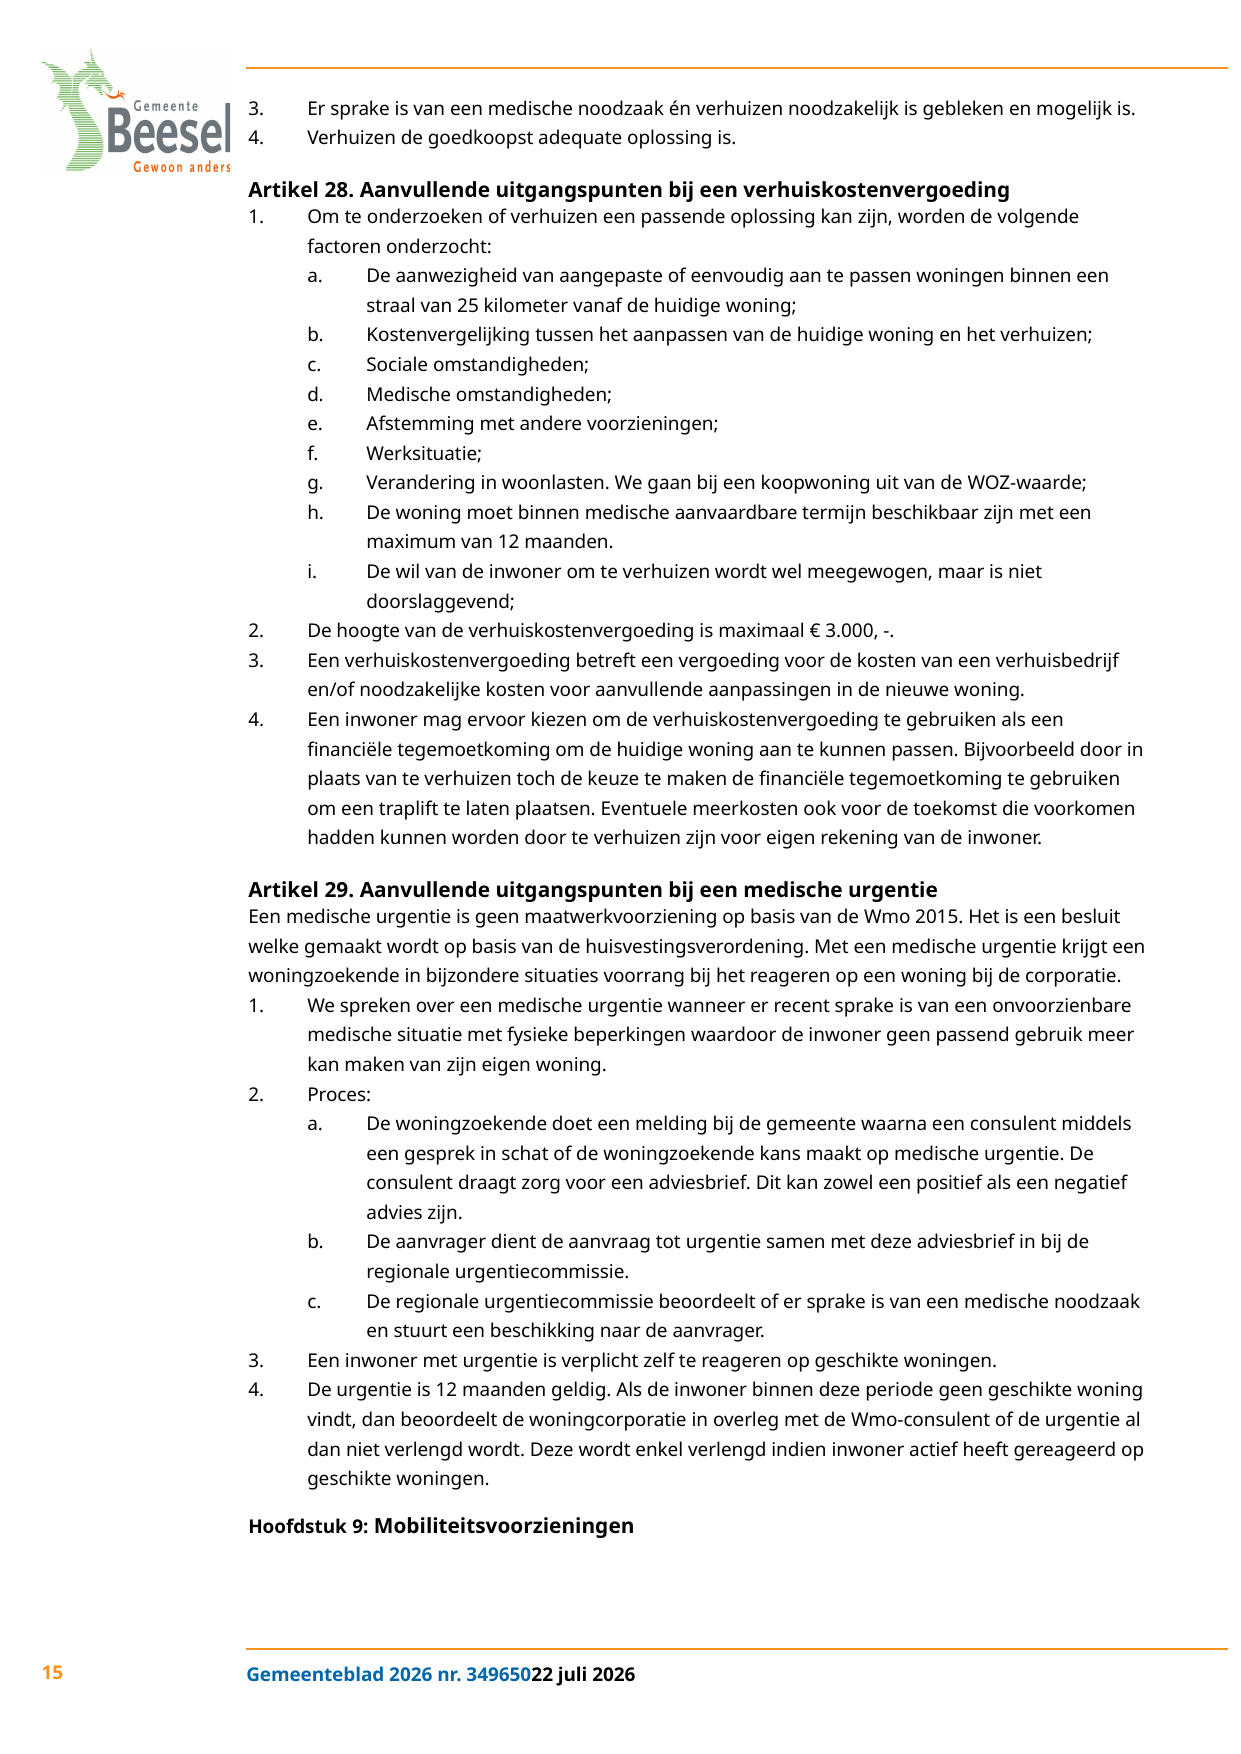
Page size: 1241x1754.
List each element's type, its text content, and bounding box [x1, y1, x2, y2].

text Artikel 28. Aanvullende uitgangspunten bij een verhuiskostenvergoeding [248, 175, 1152, 203]
list Om te onderzoeken of verhuizen een passende oplossing kan zijn, worden de volgende factoren onderzocht: [248, 203, 1152, 258]
text Een medische urgentie is geen maatwerkvoorziening op basis van de Wmo 2015. Het is een besluit welke gemaakt wordt op basis van de huisvestingsverordening. Met een medische urgentie krijgt een woningzoekende in bijzondere situaties voorrang bij het reageren op een woning bij de corporatie. [248, 903, 1152, 988]
list Proces: [248, 1081, 1152, 1107]
list We spreken over een medische urgentie wanneer er recent sprake is van een onvoorzienbare medische situatie met fysieke beperkingen waardoor de inwoner geen passend gebruik meer kan maken van zijn eigen woning. [248, 992, 1152, 1077]
text Artikel 29. Aanvullende uitgangspunten bij een medische urgentie [248, 875, 1152, 903]
list Werksituatie; [307, 440, 1152, 466]
picture [41, 47, 231, 172]
list Er sprake is van een medische noodzaak én verhuizen noodzakelijk is gebleken en mogelijk is. [248, 95, 1152, 121]
list Afstemming met andere voorzieningen; [307, 410, 1152, 436]
list De urgentie is 12 maanden geldig. Als de inwoner binnen deze periode geen geschikte woning vindt, dan beoordeelt de woningcorporatie in overleg met de Wmo-consulent of de urgentie al dan niet verlengd wordt. Deze wordt enkel verlengd indien inwoner actief heeft gereageerd op geschikte woningen. [248, 1377, 1152, 1491]
list Verandering in woonlasten. We gaan bij een koopwoning uit van de WOZ-waarde; [307, 469, 1152, 495]
list Een inwoner mag ervoor kiezen om de verhuiskostenvergoeding te gebruiken als een financiële tegemoetkoming om de huidige woning aan te kunnen passen. Bijvoorbeeld door in plaats van te verhuizen toch de keuze te maken de financiële tegemoetkoming te gebruiken om een traplift te laten plaatsen. Eventuele meerkosten ook voor de toekomst die voorkomen hadden kunnen worden door te verhuizen zijn voor eigen rekening van de inwoner. [248, 706, 1152, 850]
list De regionale urgentiecommissie beoordeelt of er sprake is van een medische noodzaak en stuurt een beschikking naar de aanvrager. [307, 1288, 1152, 1343]
list De hoogte van de verhuiskostenvergoeding is maximaal € 3.000, -. [248, 617, 1152, 643]
list Kostenvergelijking tussen het aanpassen van de huidige woning en het verhuizen; [307, 322, 1152, 347]
list De woningzoekende doet een melding bij de gemeente waarna een consulent middels een gesprek in schat of de woningzoekende kans maakt op medische urgentie. De consulent draagt zorg voor een adviesbrief. Dit kan zowel een positief als een negatief advies zijn. [307, 1110, 1152, 1225]
list De wil van de inwoner om te verhuizen wordt wel meegewogen, maar is niet doorslaggevend; [307, 558, 1152, 613]
list De aanvrager dient de aanvraag tot urgentie samen met deze adviesbrief in bij de regionale urgentiecommissie. [307, 1229, 1152, 1284]
list Een inwoner met urgentie is verplicht zelf te reageren op geschikte woningen. [248, 1347, 1152, 1373]
list Medische omstandigheden; [307, 381, 1152, 406]
list Verhuizen de goedkoopst adequate oplossing is. [248, 124, 1152, 150]
list De aanwezigheid van aangepaste of eenvoudig aan te passen woningen binnen een straal van 25 kilometer vanaf de huidige woning; [307, 262, 1152, 318]
list Sociale omstandigheden; [307, 351, 1152, 377]
text Hoofdstuk 9: Mobiliteitsvoorzieningen [248, 1511, 1152, 1539]
list Een verhuiskostenvergoeding betreft een vergoeding voor de kosten van een verhuisbedrijf en/of noodzakelijke kosten voor aanvullende aanpassingen in de nieuwe woning. [248, 647, 1152, 702]
list De woning moet binnen medische aanvaardbare termijn beschikbaar zijn met een maximum van 12 maanden. [307, 499, 1152, 554]
